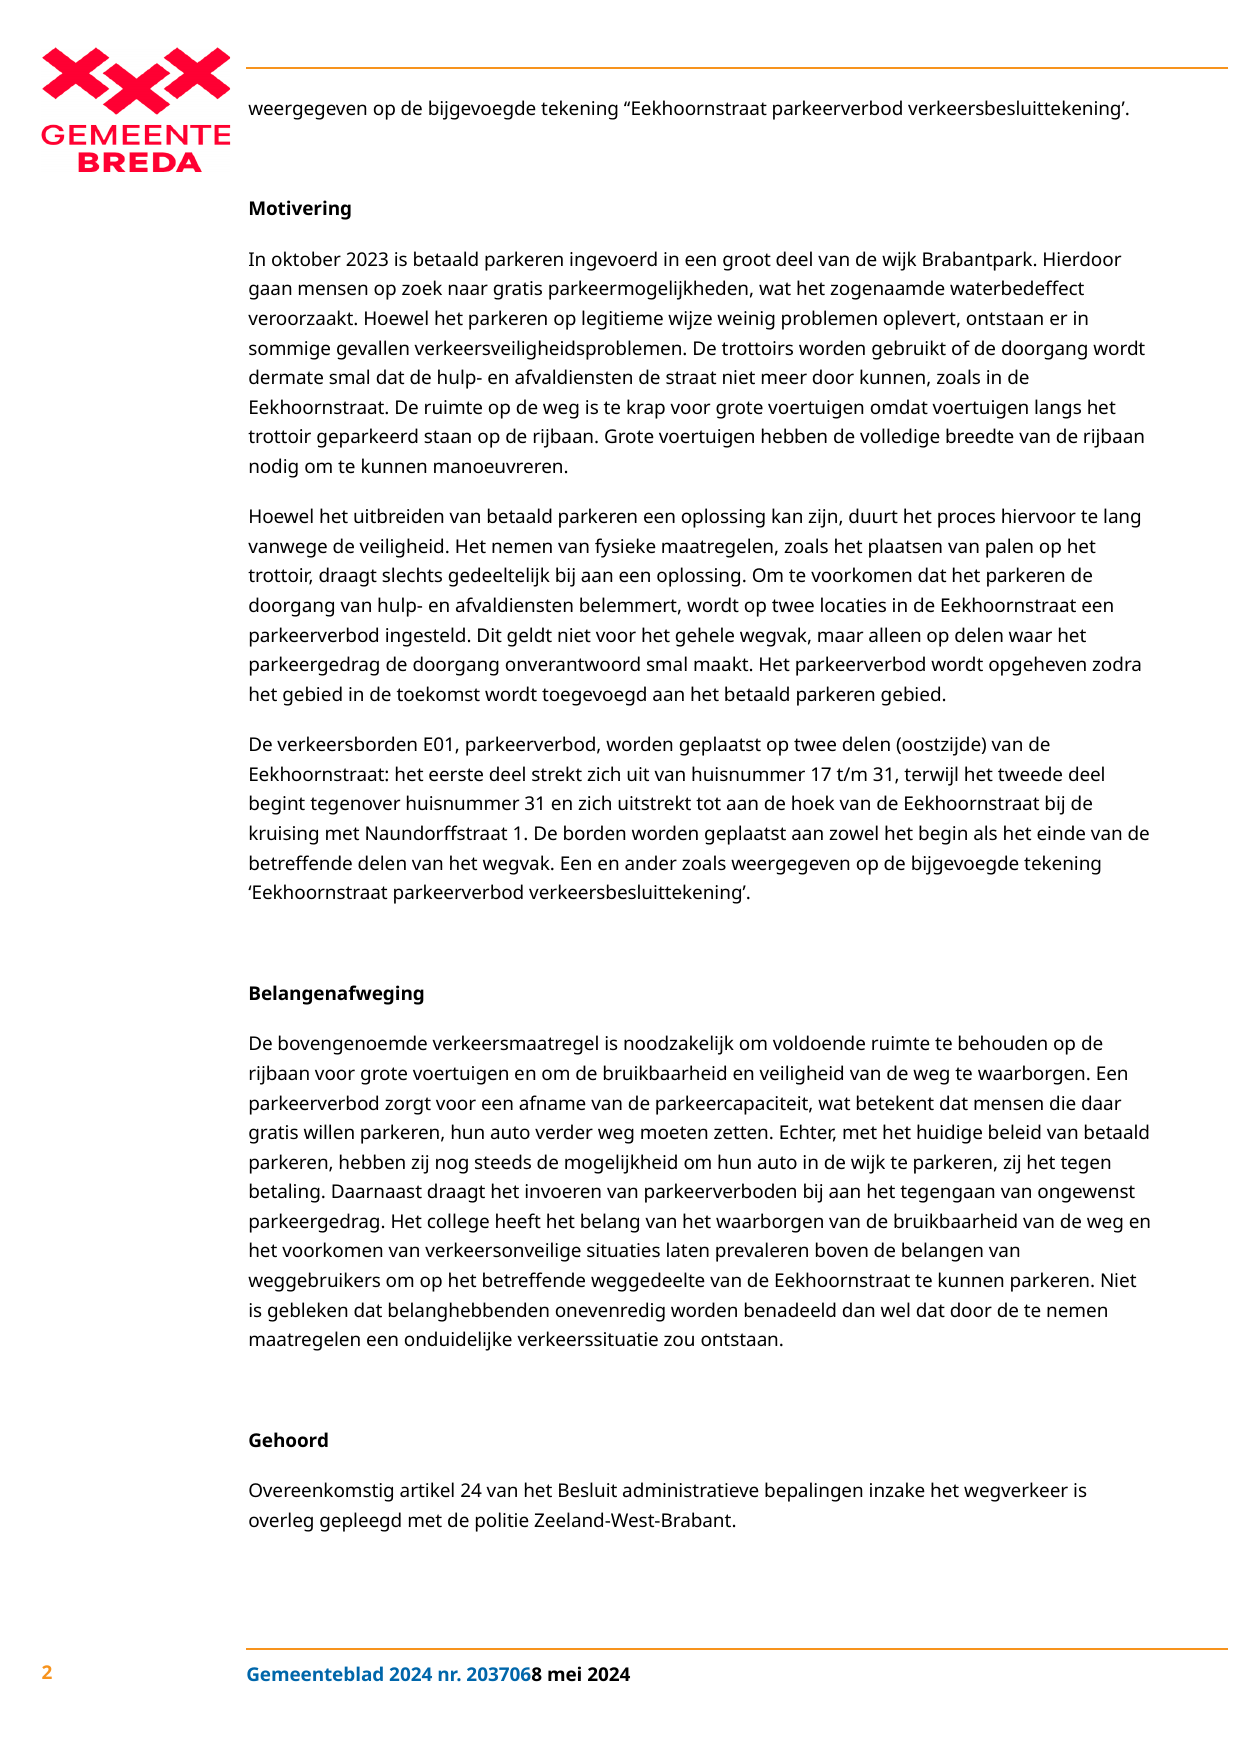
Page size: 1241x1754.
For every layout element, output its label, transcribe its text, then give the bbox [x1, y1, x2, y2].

text Overeenkomstig artikel 24 van het Besluit administratieve bepalingen inzake het wegverkeer is overleg gepleegd met de politie Zeeland-West-Brabant. [248, 1478, 1152, 1533]
text De bovengenoemde verkeersmaatregel is noodzakelijk om voldoende ruimte te behouden op de rijbaan voor grote voertuigen en om de bruikbaarheid en veiligheid van de weg te waarborgen. Een parkeerverbod zorgt voor een afname van de parkeercapaciteit, wat betekent dat mensen die daar gratis willen parkeren, hun auto verder weg moeten zetten. Echter, met het huidige beleid van betaald parkeren, hebben zij nog steeds de mogelijkheid om hun auto in de wijk te parkeren, zij het tegen betaling. Daarnaast draagt het invoeren van parkeerverboden bij aan het tegengaan van ongewenst parkeergedrag. Het college heeft het belang van het waarborgen van de bruikbaarheid van de weg en het voorkomen van verkeersonveilige situaties laten prevaleren boven de belangen van weggebruikers om op het betreffende weggedeelte van de Eekhoornstraat te kunnen parkeren. Niet is gebleken dat belanghebbenden onevenredig worden benadeeld dan wel dat door de te nemen maatregelen een onduidelijke verkeerssituatie zou ontstaan. [248, 1031, 1152, 1352]
picture [41, 47, 231, 172]
text weergegeven op de bijgevoegde tekening ‘‘Eekhoornstraat parkeerverbod verkeersbesluittekening’. [248, 95, 1152, 121]
text Gehoord [248, 1427, 1152, 1453]
text Belangenafweging [248, 980, 1152, 1006]
text Motivering [248, 196, 1152, 221]
text In oktober 2023 is betaald parkeren ingevoerd in een groot deel van de wijk Brabantpark. Hierdoor gaan mensen op zoek naar gratis parkeermogelijkheden, wat het zogenaamde waterbedeffect veroorzaakt. Hoewel het parkeren op legitieme wijze weinig problemen oplevert, ontstaan er in sommige gevallen verkeersveiligheidsproblemen. De trottoirs worden gebruikt of de doorgang wordt dermate smal dat de hulp- en afvaldiensten de straat niet meer door kunnen, zoals in de Eekhoornstraat. De ruimte op de weg is te krap voor grote voertuigen omdat voertuigen langs het trottoir geparkeerd staan op de rijbaan. Grote voertuigen hebben de volledige breedte van de rijbaan nodig om te kunnen manoeuvreren. [248, 246, 1152, 479]
text Hoewel het uitbreiden van betaald parkeren een oplossing kan zijn, duurt het proces hiervoor te lang vanwege de veiligheid. Het nemen van fysieke maatregelen, zoals het plaatsen van palen op het trottoir, draagt slechts gedeeltelijk bij aan een oplossing. Om te voorkomen dat het parkeren de doorgang van hulp- en afvaldiensten belemmert, wordt op twee locaties in de Eekhoornstraat een parkeerverbod ingesteld. Dit geldt niet voor het gehele wegvak, maar alleen op delen waar het parkeergedrag de doorgang onverantwoord smal maakt. Het parkeerverbod wordt opgeheven zodra het gebied in de toekomst wordt toegevoegd aan het betaald parkeren gebied. [248, 503, 1152, 707]
text De verkeersborden E01, parkeerverbod, worden geplaatst op twee delen (oostzijde) van de Eekhoornstraat: het eerste deel strekt zich uit van huisnummer 17 t/m 31, terwijl het tweede deel begint tegenover huisnummer 31 en zich uitstrekt tot aan de hoek van de Eekhoornstraat bij de kruising met Naundorffstraat 1. De borden worden geplaatst aan zowel het begin als het einde van de betreffende delen van het wegvak. Een en ander zoals weergegeven op de bijgevoegde tekening ‘Eekhoornstraat parkeerverbod verkeersbesluittekening’. [248, 731, 1152, 905]
